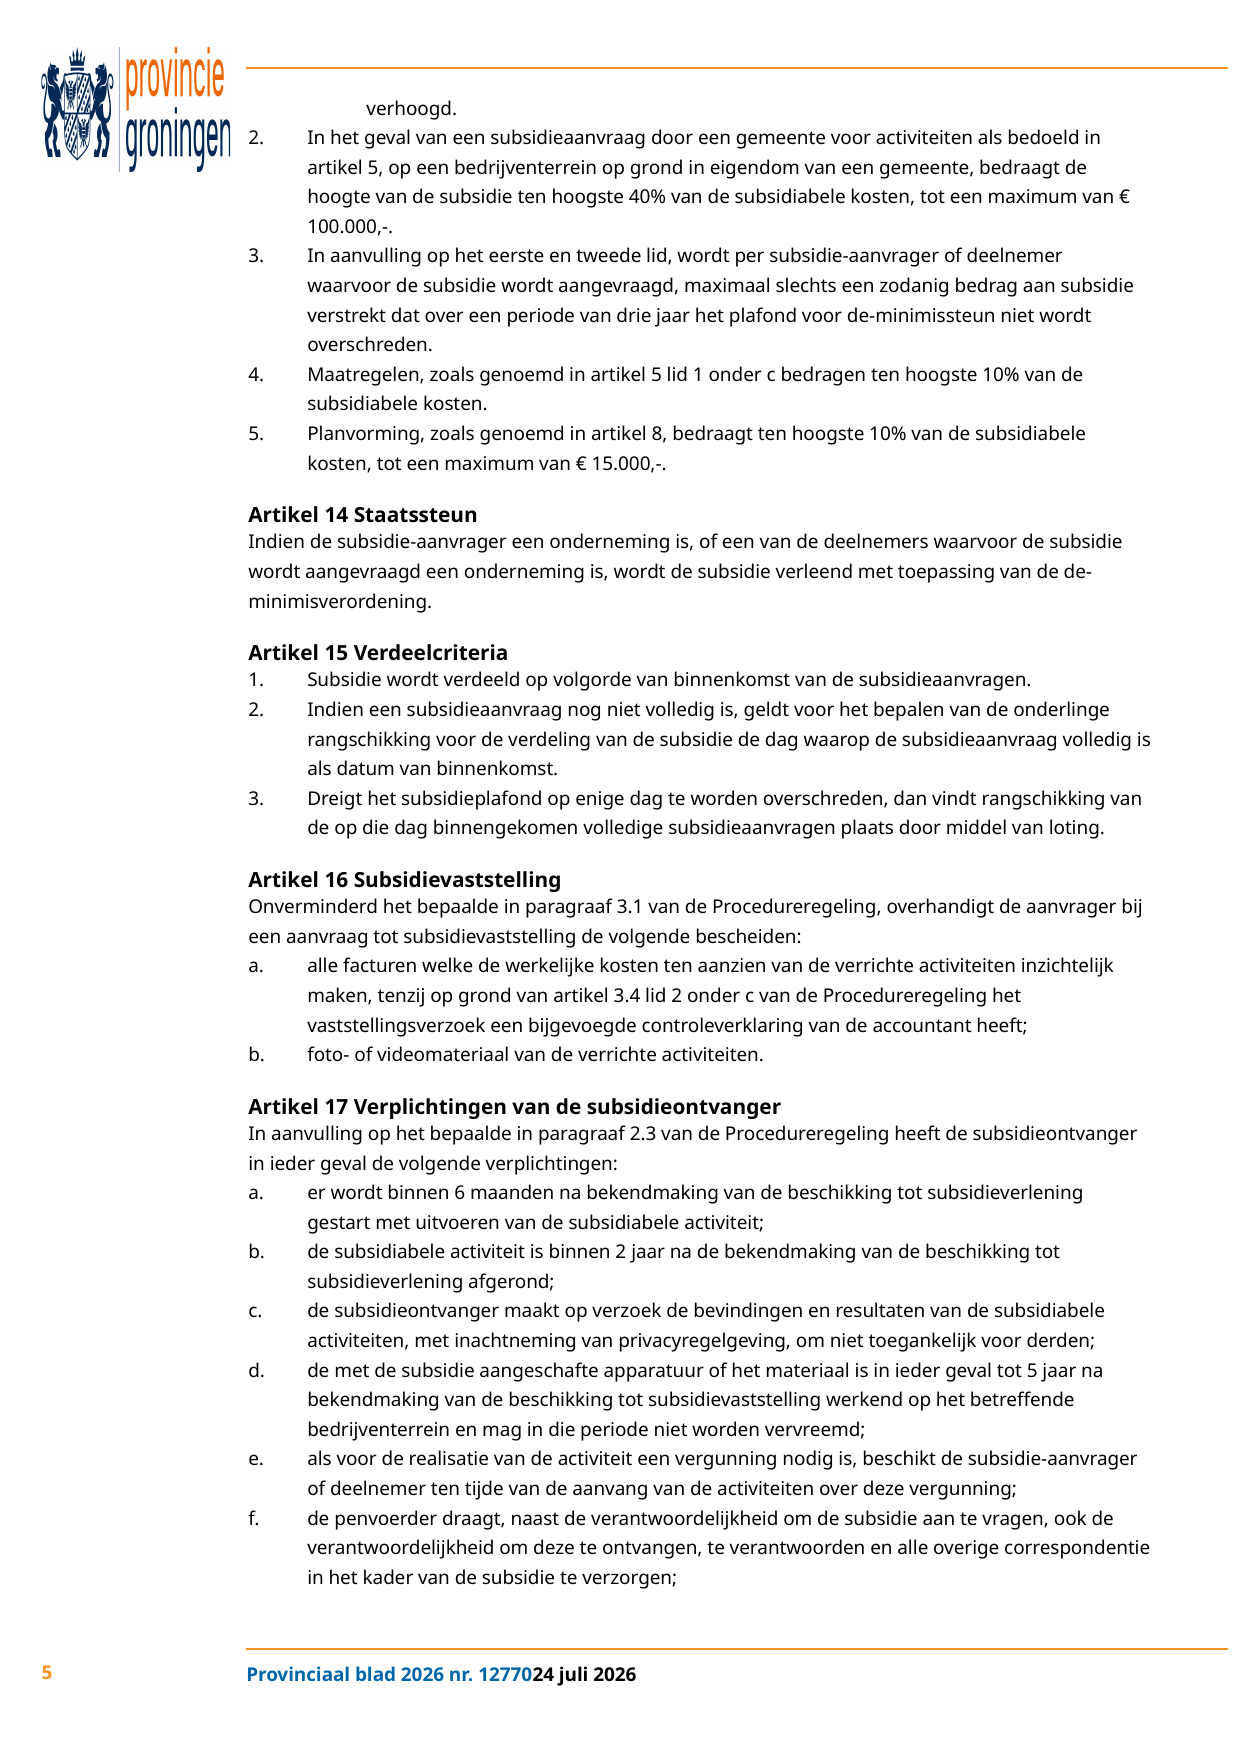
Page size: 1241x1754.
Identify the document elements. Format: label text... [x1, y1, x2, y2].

text Indien de subsidie-aanvrager een onderneming is, of een van de deelnemers waarvoor de subsidie wordt aangevraagd een onderneming is, wordt de subsidie verleend met toepassing van de de-minimisverordening. [248, 529, 1152, 613]
text Artikel 17 Verplichtingen van de subsidieontvanger [248, 1092, 1152, 1120]
text Artikel 16 Subsidievaststelling [248, 865, 1152, 893]
list Dreigt het subsidieplafond op enige dag te worden overschreden, dan vindt rangschikking van de op die dag binnengekomen volledige subsidieaanvragen plaats door middel van loting. [248, 785, 1152, 840]
text Onverminderd het bepaalde in paragraaf 3.1 van de Procedureregeling, overhandigt de aanvrager bij een aanvraag tot subsidievaststelling de volgende bescheiden: [248, 893, 1152, 949]
text In aanvulling op het bepaalde in paragraaf 2.3 van de Procedureregeling heeft de subsidieontvanger in ieder geval de volgende verplichtingen: [248, 1120, 1152, 1176]
list In het geval van een subsidieaanvraag door een gemeente voor activiteiten als bedoeld in artikel 5, op een bedrijventerrein op grond in eigendom van een gemeente, bedraagt de hoogte van de subsidie ten hoogste 40% van de subsidiabele kosten, tot een maximum van € 100.000,-. [248, 124, 1152, 239]
list alle facturen welke de werkelijke kosten ten aanzien van de verrichte activiteiten inzichtelijk maken, tenzij op grond van artikel 3.4 lid 2 onder c van de Procedureregeling het vaststellingsverzoek een bijgevoegde controleverklaring van de accountant heeft; [248, 953, 1152, 1037]
list de subsidiabele activiteit is binnen 2 jaar na de bekendmaking van de beschikking tot subsidieverlening afgerond; [248, 1238, 1152, 1294]
list de penvoerder draagt, naast de verantwoordelijkheid om de subsidie aan te vragen, ook de verantwoordelijkheid om deze te ontvangen, te verantwoorden en alle overige correspondentie in het kader van de subsidie te verzorgen; [248, 1505, 1152, 1590]
list Subsidie wordt verdeeld op volgorde van binnenkomst van de subsidieaanvragen. [248, 667, 1152, 692]
list Maatregelen, zoals genoemd in artikel 5 lid 1 onder c bedragen ten hoogste 10% van de subsidiabele kosten. [248, 361, 1152, 416]
text Artikel 14 Staatssteun [248, 500, 1152, 529]
list er wordt binnen 6 maanden na bekendmaking van de beschikking tot subsidieverlening gestart met uitvoeren van de subsidiabele activiteit; [248, 1179, 1152, 1235]
list verhoogd. [307, 95, 1152, 121]
list foto- of videomateriaal van de verrichte activiteiten. [248, 1041, 1152, 1067]
list de met de subsidie aangeschafte apparatuur of het materiaal is in ieder geval tot 5 jaar na bekendmaking van de beschikking tot subsidievaststelling werkend op het betreffende bedrijventerrein en mag in die periode niet worden vervreemd; [248, 1357, 1152, 1442]
text Artikel 15 Verdeelcriteria [248, 638, 1152, 667]
list Planvorming, zoals genoemd in artikel 8, bedraagt ten hoogste 10% van de subsidiabele kosten, tot een maximum van € 15.000,-. [248, 420, 1152, 476]
list de subsidieontvanger maakt op verzoek de bevindingen en resultaten van de subsidiabele activiteiten, met inachtneming van privacyregelgeving, om niet toegankelijk voor derden; [248, 1298, 1152, 1353]
list In aanvulling op het eerste en tweede lid, wordt per subsidie-aanvrager of deelnemer waarvoor de subsidie wordt aangevraagd, maximaal slechts een zodanig bedrag aan subsidie verstrekt dat over een periode van drie jaar het plafond voor de-minimissteun niet wordt overschreden. [248, 243, 1152, 357]
list Indien een subsidieaanvraag nog niet volledig is, geldt voor het bepalen van de onderlinge rangschikking voor de verdeling van de subsidie de dag waarop de subsidieaanvraag volledig is als datum van binnenkomst. [248, 696, 1152, 781]
list als voor de realisatie van de activiteit een vergunning nodig is, beschikt de subsidie-aanvrager of deelnemer ten tijde van de aanvang van de activiteiten over deze vergunning; [248, 1446, 1152, 1501]
picture [41, 47, 231, 172]
